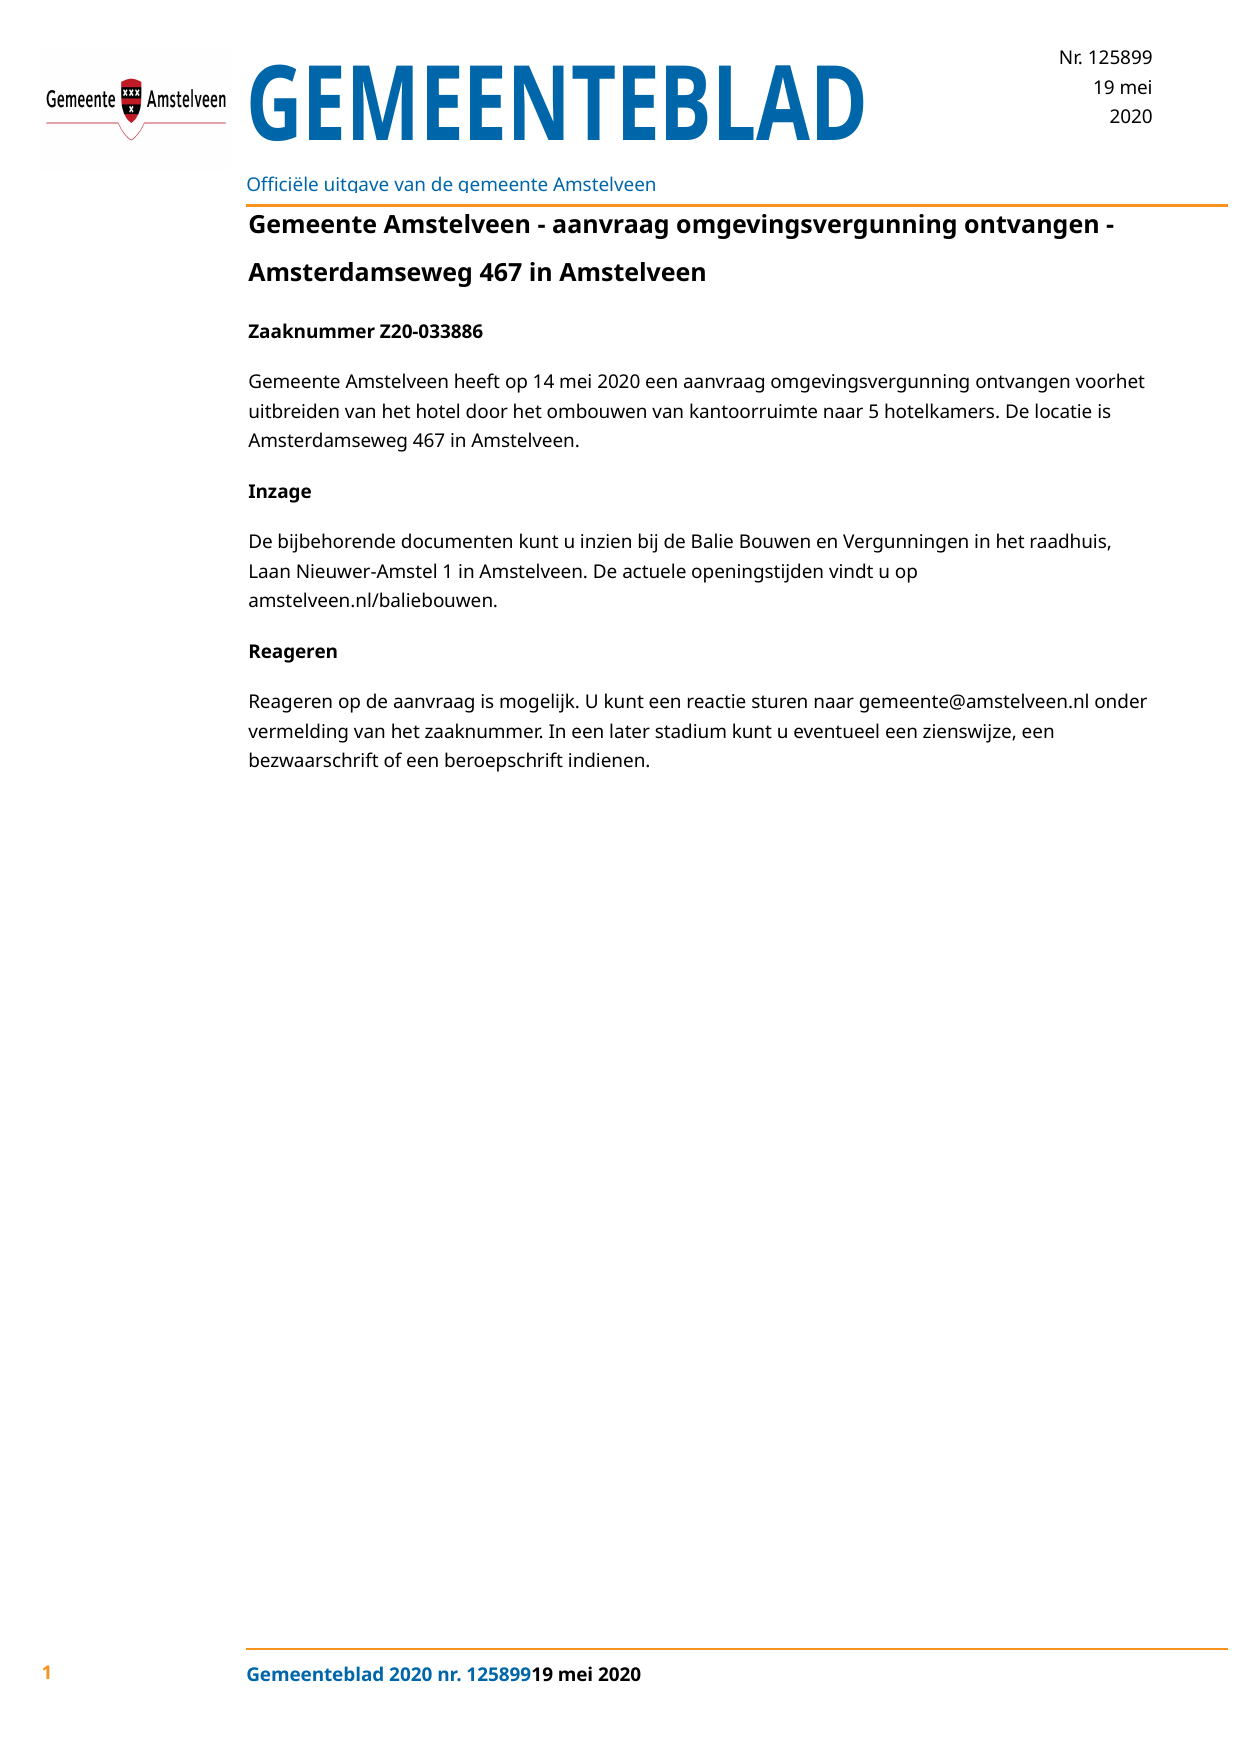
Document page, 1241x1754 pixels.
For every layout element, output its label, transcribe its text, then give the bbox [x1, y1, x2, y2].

text Inzage [248, 478, 1152, 504]
text Gemeente Amstelveen heeft op 14 mei 2020 een aanvraag omgevingsvergunning ontvangen voorhet uitbreiden van het hotel door het ombouwen van kantoorruimte naar 5 hotelkamers. De locatie is Amsterdamseweg 467 in Amstelveen. [248, 368, 1152, 453]
text Reageren op de aanvraag is mogelijk. U kunt een reactie sturen naar gemeente@amstelveen.nl onder vermelding van het zaaknummer. In een later stadium kunt u eventueel een zienswijze, een bezwaarschrift of een beroepschrift indienen. [248, 688, 1152, 773]
text De bijbehorende documenten kunt u inzien bij de Balie Bouwen en Vergunningen in het raadhuis, Laan Nieuwer-Amstel 1 in Amstelveen. De actuele openingstijden vindt u op amstelveen.nl/baliebouwen. [248, 528, 1152, 613]
text Reageren [248, 638, 1152, 664]
text Zaaknummer Z20-033886 [248, 318, 1152, 344]
picture [41, 47, 231, 172]
text Gemeente Amstelveen - aanvraag omgevingsvergunning ontvangen - Amsterdamseweg 467 in Amstelveen [248, 207, 1152, 288]
